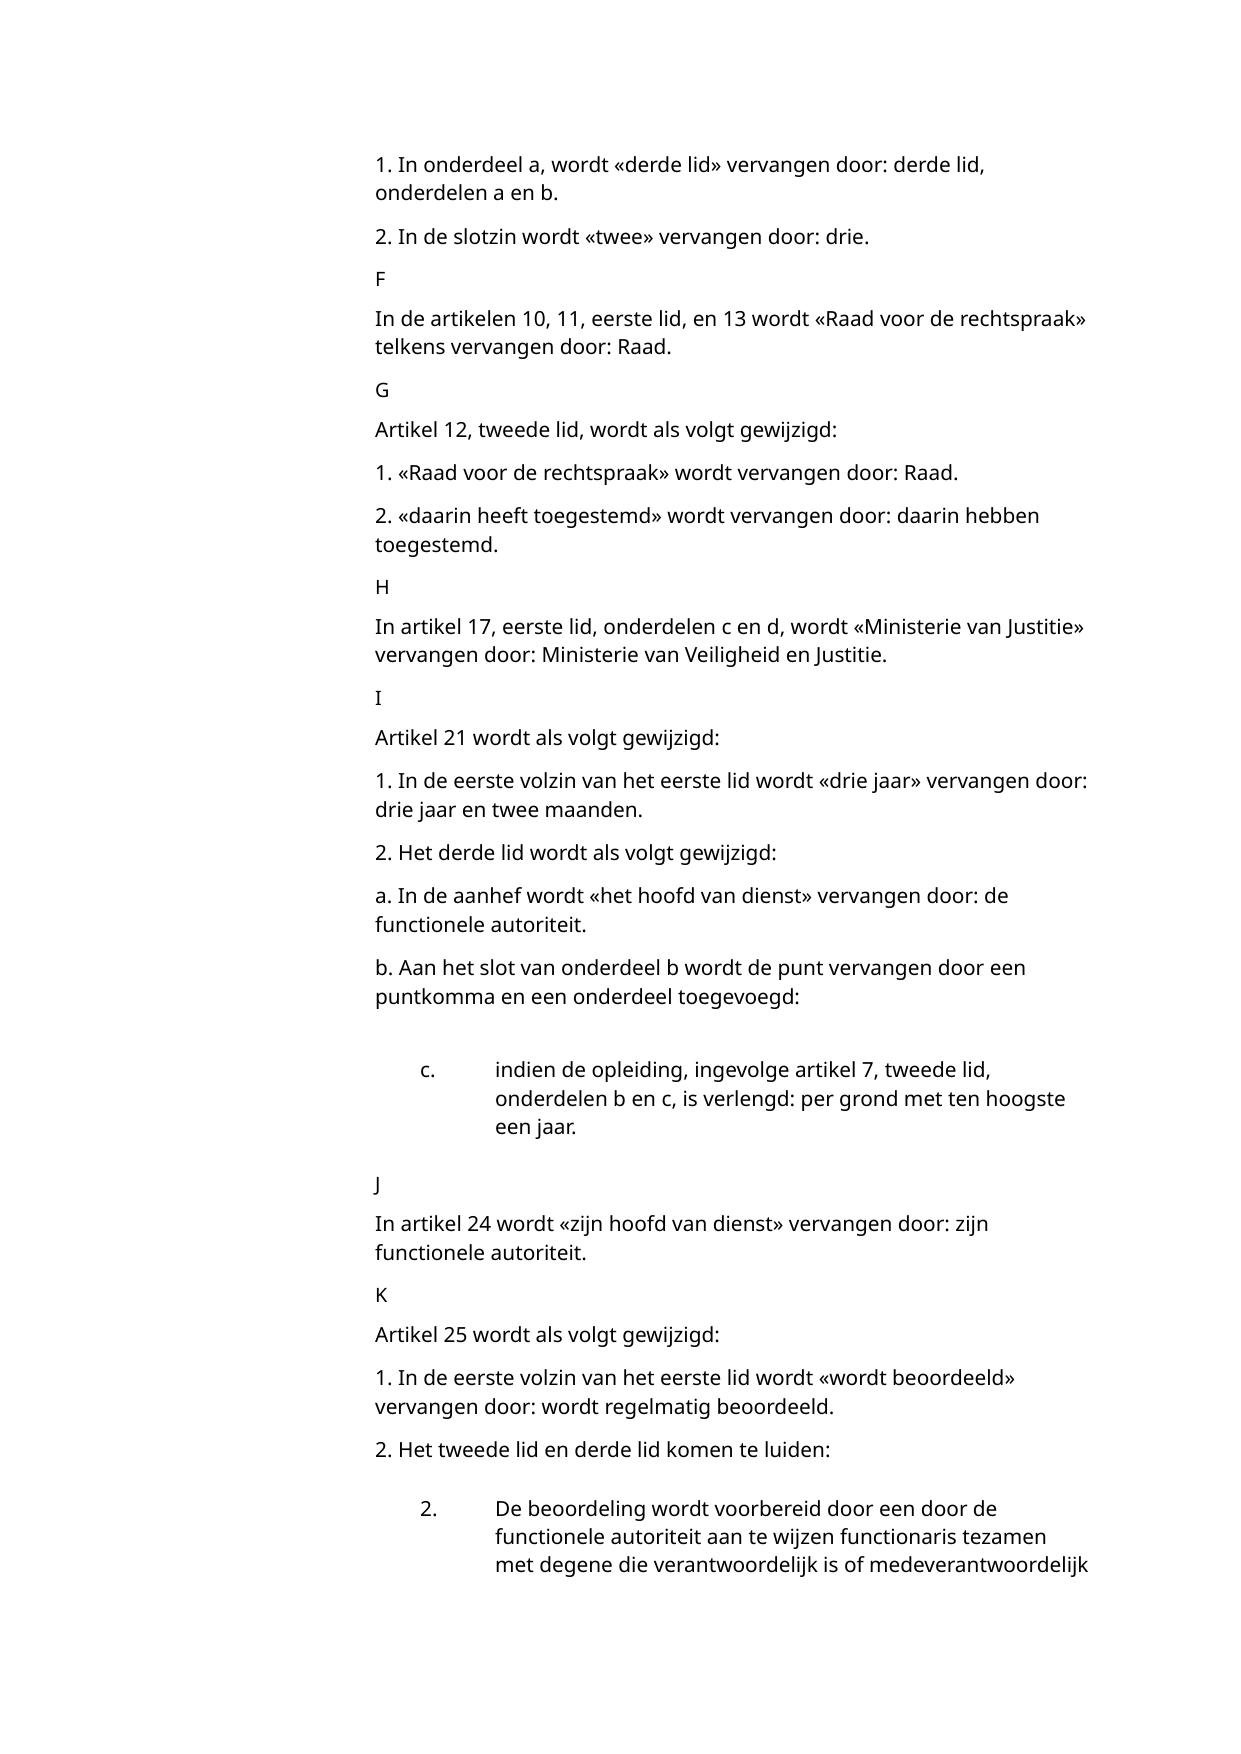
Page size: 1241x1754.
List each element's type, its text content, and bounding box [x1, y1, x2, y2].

text I [375, 684, 1090, 711]
text 2. Het tweede lid en derde lid komen te luiden: [375, 1435, 1090, 1464]
text K [375, 1281, 1090, 1308]
text F [375, 265, 1090, 292]
text Artikel 21 wordt als volgt gewijzigd: [375, 723, 1090, 751]
text 1. In onderdeel a, wordt «derde lid» vervangen door: derde lid, onderdelen a en b. [375, 150, 1090, 207]
text b. Aan het slot van onderdeel b wordt de punt vervangen door een puntkomma en een onderdeel toegevoegd: [375, 953, 1090, 1010]
text a. In de aanhef wordt «het hoofd van dienst» vervangen door: de functionele autoriteit. [375, 882, 1090, 938]
text J [375, 1171, 1090, 1198]
text 2. In de slotzin wordt «twee» vervangen door: drie. [375, 222, 1090, 250]
list De beoordeling wordt voorbereid door een door de functionele autoriteit aan te wijzen functionaris tezamen met degene die verantwoordelijk is of medeverantwoordelijk [420, 1494, 1090, 1579]
text 2. «daarin heeft toegestemd» wordt vervangen door: daarin hebben toegestemd. [375, 502, 1090, 558]
text G [375, 376, 1090, 403]
text In artikel 24 wordt «zijn hoofd van dienst» vervangen door: zijn functionele autoriteit. [375, 1209, 1090, 1266]
text In de artikelen 10, 11, eerste lid, en 13 wordt «Raad voor de rechtspraak» telkens vervangen door: Raad. [375, 304, 1090, 361]
text Artikel 25 wordt als volgt gewijzigd: [375, 1320, 1090, 1348]
text 1. In de eerste volzin van het eerste lid wordt «wordt beoordeeld» vervangen door: wordt regelmatig beoordeeld. [375, 1363, 1090, 1420]
text 2. Het derde lid wordt als volgt gewijzigd: [375, 838, 1090, 867]
text H [375, 573, 1090, 600]
text In artikel 17, eerste lid, onderdelen c en d, wordt «Ministerie van Justitie» vervangen door: Ministerie van Veiligheid en Justitie. [375, 612, 1090, 669]
list indien de opleiding, ingevolge artikel 7, tweede lid, onderdelen b en c, is verlengd: per grond met ten hoogste een jaar. [420, 1055, 1090, 1141]
text 1. In de eerste volzin van het eerste lid wordt «drie jaar» vervangen door: drie jaar en twee maanden. [375, 766, 1090, 823]
text 1. «Raad voor de rechtspraak» wordt vervangen door: Raad. [375, 458, 1090, 487]
text Artikel 12, tweede lid, wordt als volgt gewijzigd: [375, 415, 1090, 443]
